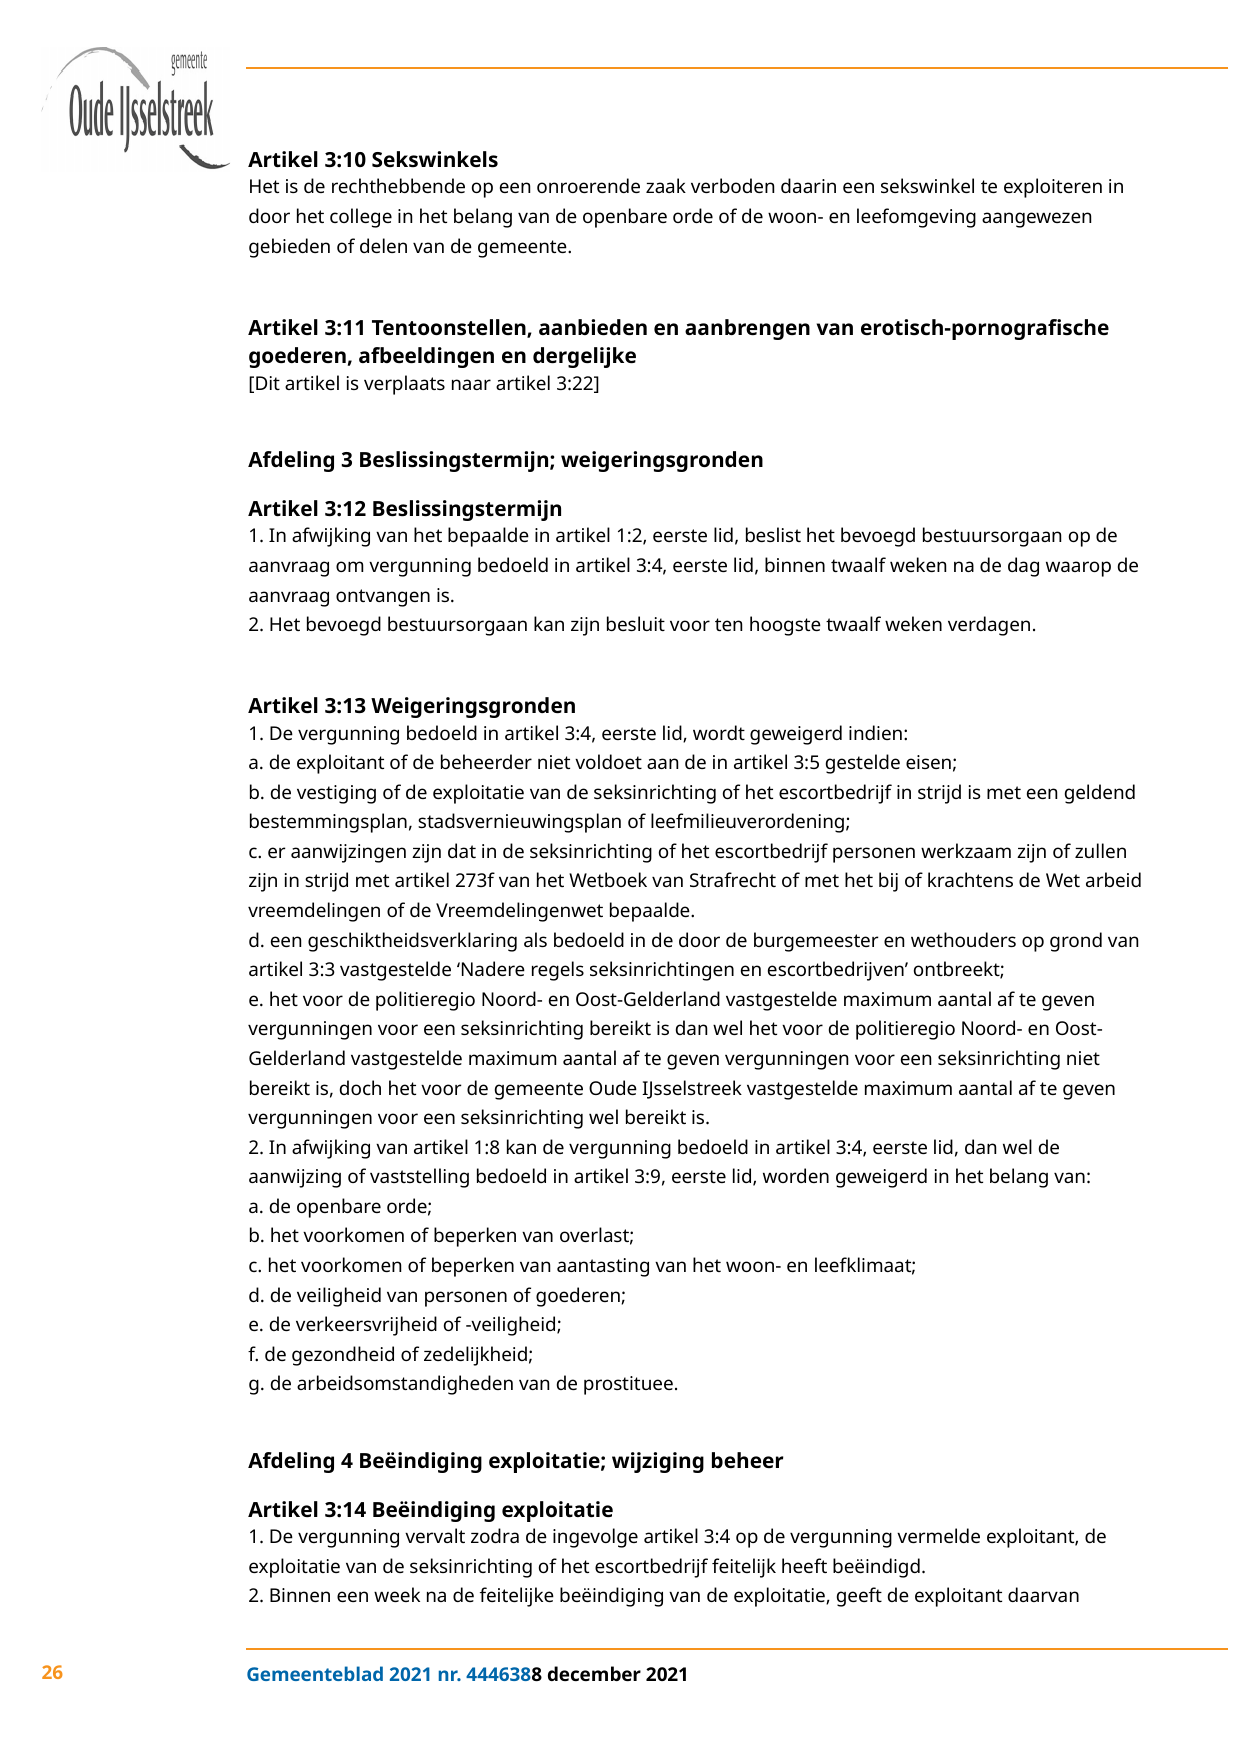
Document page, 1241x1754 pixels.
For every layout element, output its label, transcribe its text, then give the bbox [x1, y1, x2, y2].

text 2. Het bevoegd bestuursorgaan kan zijn besluit voor ten hoogste twaalf weken verdagen. [248, 611, 1152, 637]
text c. het voorkomen of beperken van aantasting van het woon- en leefklimaat; [248, 1252, 1152, 1278]
text e. het voor de politieregio Noord- en Oost-Gelderland vastgestelde maximum aantal af te geven vergunningen voor een seksinrichting bereikt is dan wel het voor de politieregio Noord- en Oost-Gelderland vastgestelde maximum aantal af te geven vergunningen voor een seksinrichting niet bereikt is, doch het voor de gemeente Oude IJsselstreek vastgestelde maximum aantal af te geven vergunningen voor een seksinrichting wel bereikt is. [248, 986, 1152, 1130]
text [Dit artikel is verplaats naar artikel 3:22] [248, 370, 1152, 395]
text g. de arbeidsomstandigheden van de prostituee. [248, 1371, 1152, 1396]
text 1. De vergunning vervalt zodra de ingevolge artikel 3:4 op de vergunning vermelde exploitant, de exploitatie van de seksinrichting of het escortbedrijf feitelijk heeft beëindigd. [248, 1523, 1152, 1579]
text b. de vestiging of de exploitatie van de seksinrichting of het escortbedrijf in strijd is met een geldend bestemmingsplan, stadsvernieuwingsplan of leefmilieuverordening; [248, 779, 1152, 834]
text a. de openbare orde; [248, 1193, 1152, 1219]
text a. de exploitant of de beheerder niet voldoet aan de in artikel 3:5 gestelde eisen; [248, 749, 1152, 775]
text Artikel 3:14 Beëindiging exploitatie [248, 1495, 1152, 1523]
text f. de gezondheid of zedelijkheid; [248, 1341, 1152, 1367]
text Artikel 3:12 Beslissingstermijn [248, 494, 1152, 523]
text Afdeling 3 Beslissingstermijn; weigeringsgronden [248, 445, 1152, 473]
text Artikel 3:13 Weigeringsgronden [248, 691, 1152, 720]
text e. de verkeersvrijheid of -veiligheid; [248, 1311, 1152, 1337]
text d. de veiligheid van personen of goederen; [248, 1282, 1152, 1308]
text Het is de rechthebbende op een onroerende zaak verboden daarin een sekswinkel te exploiteren in door het college in het belang van de openbare orde of de woon- en leefomgeving aangewezen gebieden of delen van de gemeente. [248, 174, 1152, 258]
text d. een geschiktheidsverklaring als bedoeld in de door de burgemeester en wethouders op grond van artikel 3:3 vastgestelde ‘Nadere regels seksinrichtingen en escortbedrijven’ ontbreekt; [248, 927, 1152, 982]
text Artikel 3:11 Tentoonstellen, aanbieden en aanbrengen van erotisch-pornografische goederen, afbeeldingen en dergelijke [248, 313, 1152, 370]
picture [41, 47, 231, 172]
text Afdeling 4 Beëindiging exploitatie; wijziging beheer [248, 1446, 1152, 1474]
text 1. In afwijking van het bepaalde in artikel 1:2, eerste lid, beslist het bevoegd bestuursorgaan op de aanvraag om vergunning bedoeld in artikel 3:4, eerste lid, binnen twaalf weken na de dag waarop de aanvraag ontvangen is. [248, 523, 1152, 607]
text c. er aanwijzingen zijn dat in de seksinrichting of het escortbedrijf personen werkzaam zijn of zullen zijn in strijd met artikel 273f van het Wetboek van Strafrecht of met het bij of krachtens de Wet arbeid vreemdelingen of de Vreemdelingenwet bepaalde. [248, 838, 1152, 923]
text b. het voorkomen of beperken van overlast; [248, 1223, 1152, 1248]
text 2. Binnen een week na de feitelijke beëindiging van de exploitatie, geeft de exploitant daarvan [248, 1583, 1152, 1608]
text Artikel 3:10 Sekswinkels [248, 145, 1152, 174]
text 2. In afwijking van artikel 1:8 kan de vergunning bedoeld in artikel 3:4, eerste lid, dan wel de aanwijzing of vaststelling bedoeld in artikel 3:9, eerste lid, worden geweigerd in het belang van: [248, 1134, 1152, 1189]
text 1. De vergunning bedoeld in artikel 3:4, eerste lid, wordt geweigerd indien: [248, 720, 1152, 746]
